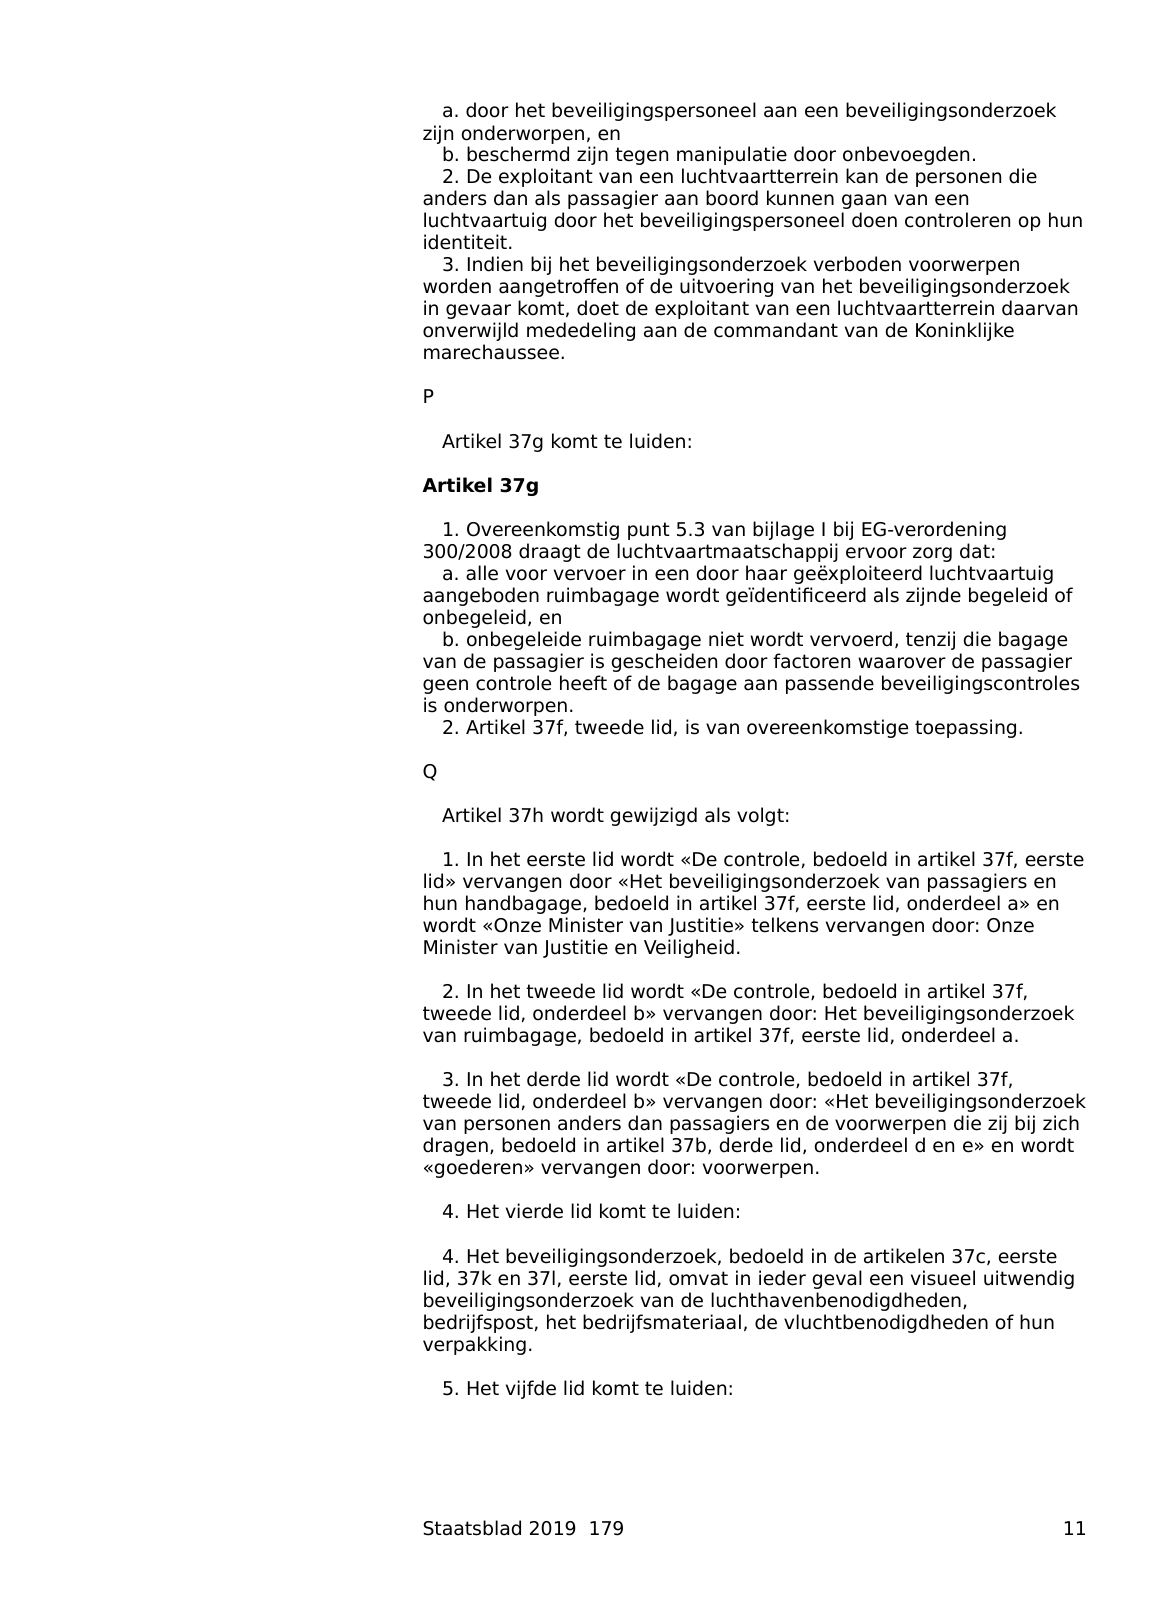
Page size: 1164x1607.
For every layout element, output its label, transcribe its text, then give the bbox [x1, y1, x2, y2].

subtitle Artikel 37g [422, 475, 1087, 497]
text b. onbegeleide ruimbagage niet wordt vervoerd, tenzij die bagage van de passagier is gescheiden door factoren waarover de passagier geen controle heeft of de bagage aan passende beveiligingscontroles is onderworpen. [422, 629, 1087, 717]
text 3. In het derde lid wordt «De controle, bedoeld in artikel 37f, tweede lid, onderdeel b» vervangen door: «Het beveiligingsonderzoek van personen anders dan passagiers en de voorwerpen die zij bij zich dragen, bedoeld in artikel 37b, derde lid, onderdeel d en e» en wordt «goederen» vervangen door: voorwerpen. [422, 1069, 1087, 1179]
text a. alle voor vervoer in een door haar geëxploiteerd luchtvaartuig aangeboden ruimbagage wordt geïdentificeerd als zijnde begeleid of onbegeleid, en [422, 563, 1087, 629]
text 4. Het beveiligingsonderzoek, bedoeld in de artikelen 37c, eerste lid, 37k en 37l, eerste lid, omvat in ieder geval een visueel uitwendig beveiligingsonderzoek van de luchthavenbenodigdheden, bedrijfspost, het bedrijfsmateriaal, de vluchtbenodigdheden of hun verpakking. [422, 1246, 1087, 1356]
text b. beschermd zijn tegen manipulatie door onbevoegden. [422, 144, 1087, 166]
text 5. Het vijfde lid komt te luiden: [422, 1378, 1087, 1400]
text Artikel 37h wordt gewijzigd als volgt: [422, 805, 1087, 827]
text Artikel 37g komt te luiden: [422, 431, 1087, 452]
text 2. Artikel 37f, tweede lid, is van overeenkomstige toepassing. [422, 717, 1087, 739]
text a. door het beveiligingspersoneel aan een beveiligingsonderzoek zijn onderworpen, en [422, 100, 1087, 144]
text 3. Indien bij het beveiligingsonderzoek verboden voorwerpen worden aangetroffen of de uitvoering van het beveiligingsonderzoek in gevaar komt, doet de exploitant van een luchtvaartterrein daarvan onverwijld mededeling aan de commandant van de Koninklijke marechaussee. [422, 254, 1087, 364]
text P [422, 386, 1087, 408]
text 1. In het eerste lid wordt «De controle, bedoeld in artikel 37f, eerste lid» vervangen door «Het beveiligingsonderzoek van passagiers en hun handbagage, bedoeld in artikel 37f, eerste lid, onderdeel a» en wordt «Onze Minister van Justitie» telkens vervangen door: Onze Minister van Justitie en Veiligheid. [422, 849, 1087, 959]
text 2. De exploitant van een luchtvaartterrein kan de personen die anders dan als passagier aan boord kunnen gaan van een luchtvaartuig door het beveiligingspersoneel doen controleren op hun identiteit. [422, 166, 1087, 254]
text 2. In het tweede lid wordt «De controle, bedoeld in artikel 37f, tweede lid, onderdeel b» vervangen door: Het beveiligingsonderzoek van ruimbagage, bedoeld in artikel 37f, eerste lid, onderdeel a. [422, 981, 1087, 1047]
text Q [422, 761, 1087, 783]
text 4. Het vierde lid komt te luiden: [422, 1201, 1087, 1223]
text 1. Overeenkomstig punt 5.3 van bijlage I bij EG-verordening 300/2008 draagt de luchtvaartmaatschappij ervoor zorg dat: [422, 519, 1087, 563]
